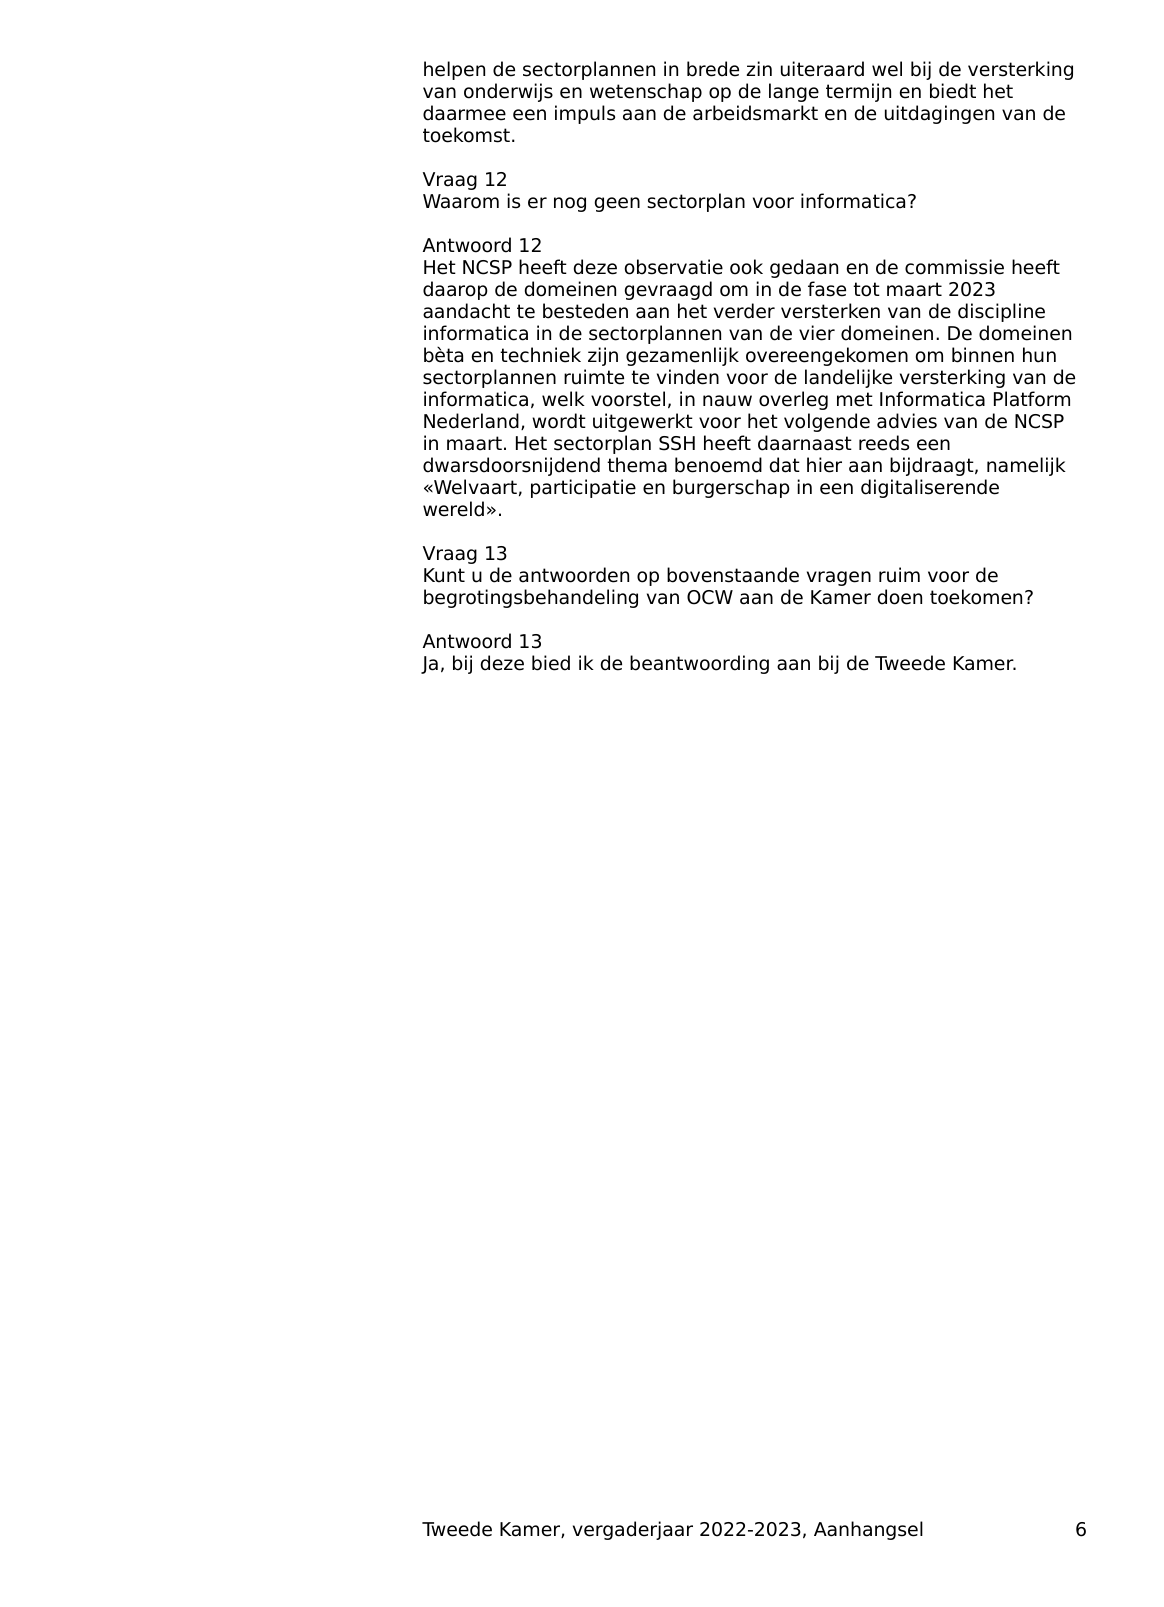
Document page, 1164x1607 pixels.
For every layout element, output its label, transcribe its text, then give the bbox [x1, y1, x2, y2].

text Antwoord 12 [422, 235, 1087, 257]
text Ja, bij deze bied ik de beantwoording aan bij de Tweede Kamer. [422, 653, 1087, 675]
text Kunt u de antwoorden op bovenstaande vragen ruim voor de begrotingsbehandeling van OCW aan de Kamer doen toekomen? [422, 565, 1087, 609]
text Waarom is er nog geen sectorplan voor informatica? [422, 191, 1087, 213]
text Vraag 13 [422, 543, 1087, 565]
text Vraag 12 [422, 169, 1087, 191]
text Het NCSP heeft deze observatie ook gedaan en de commissie heeft daarop de domeinen gevraagd om in de fase tot maart 2023 aandacht te besteden aan het verder versterken van de discipline informatica in de sectorplannen van de vier domeinen. De domeinen bèta en techniek zijn gezamenlijk overeengekomen om binnen hun sectorplannen ruimte te vinden voor de landelijke versterking van de informatica, welk voorstel, in nauw overleg met Informatica Platform Nederland, wordt uitgewerkt voor het volgende advies van de NCSP in maart. Het sectorplan SSH heeft daarnaast reeds een dwarsdoorsnijdend thema benoemd dat hier aan bijdraagt, namelijk «Welvaart, participatie en burgerschap in een digitaliserende wereld». [422, 257, 1087, 521]
text Antwoord 13 [422, 631, 1087, 653]
text helpen de sectorplannen in brede zin uiteraard wel bij de versterking van onderwijs en wetenschap op de lange termijn en biedt het daarmee een impuls aan de arbeidsmarkt en de uitdagingen van de toekomst. [422, 59, 1087, 147]
